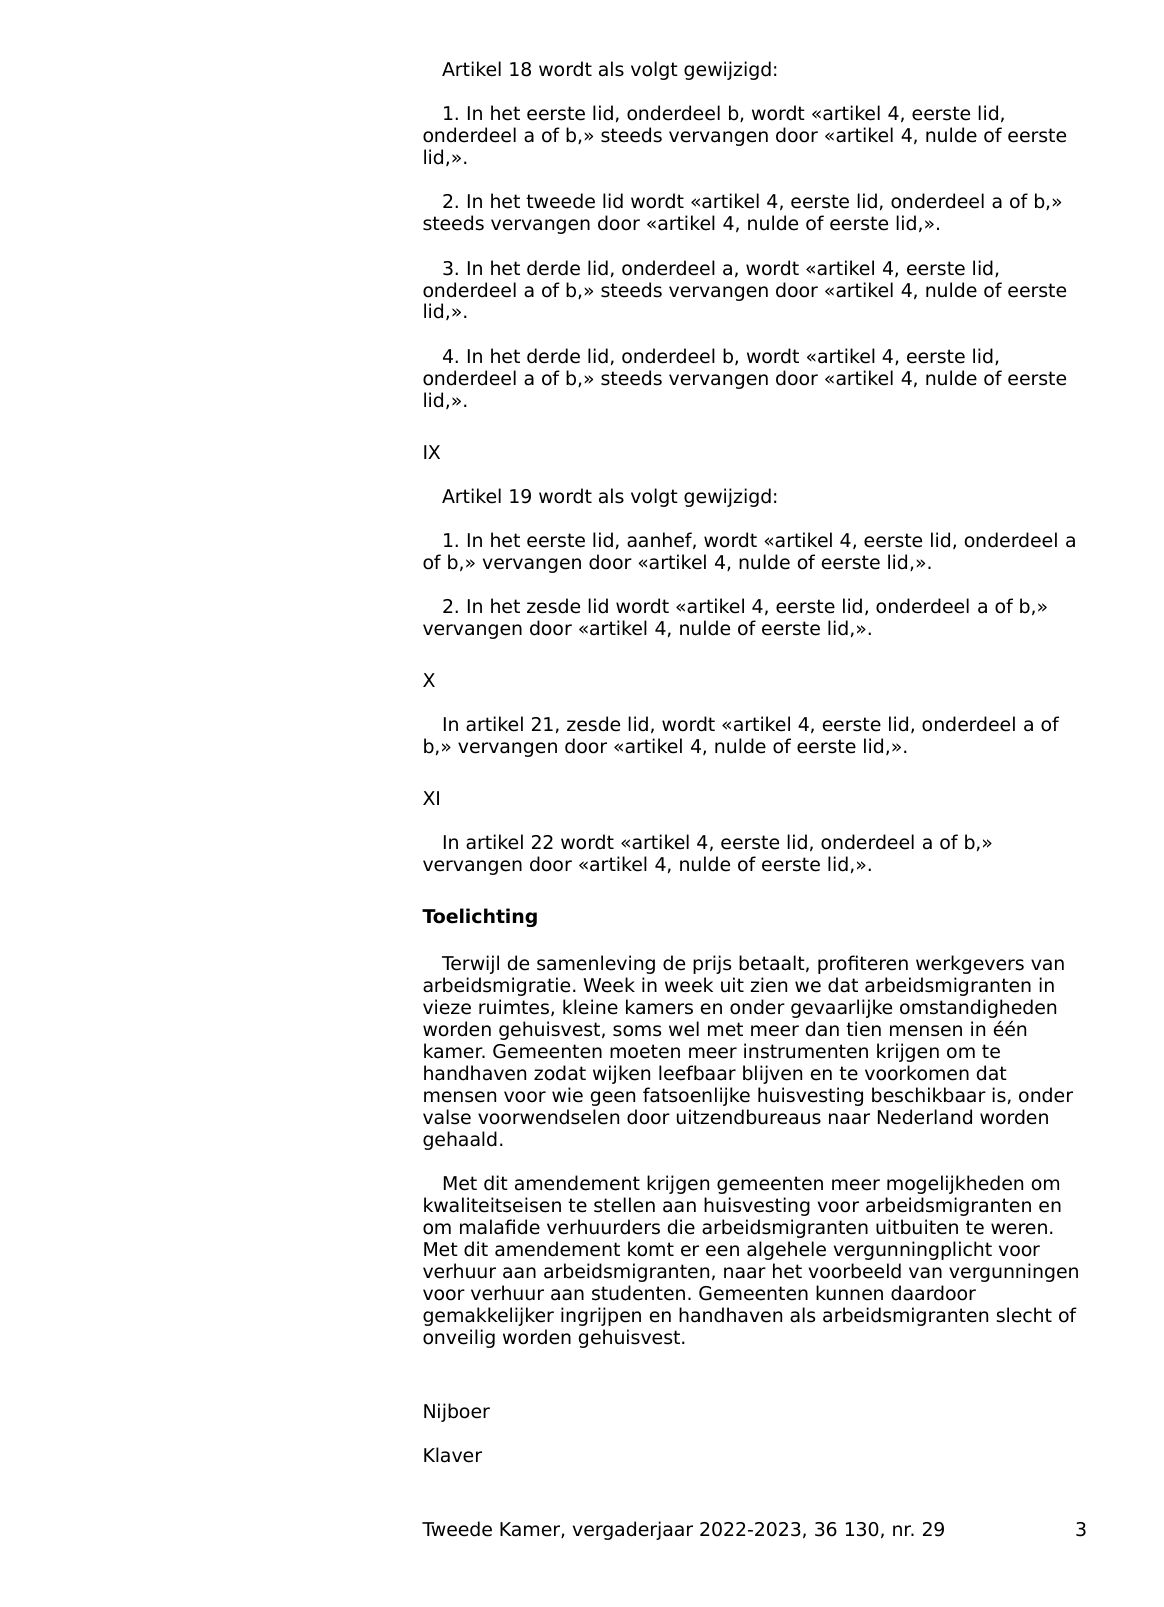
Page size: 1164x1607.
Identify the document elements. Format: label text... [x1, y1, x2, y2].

text 1. In het eerste lid, aanhef, wordt «artikel 4, eerste lid, onderdeel a of b,» vervangen door «artikel 4, nulde of eerste lid,». [422, 530, 1087, 574]
text 4. In het derde lid, onderdeel b, wordt «artikel 4, eerste lid, onderdeel a of b,» steeds vervangen door «artikel 4, nulde of eerste lid,». [422, 346, 1087, 412]
text 2. In het zesde lid wordt «artikel 4, eerste lid, onderdeel a of b,» vervangen door «artikel 4, nulde of eerste lid,». [422, 596, 1087, 640]
text Artikel 19 wordt als volgt gewijzigd: [422, 486, 1087, 508]
text Met dit amendement krijgen gemeenten meer mogelijkheden om kwaliteitseisen te stellen aan huisvesting voor arbeidsmigranten en om malafide verhuurders die arbeidsmigranten uitbuiten te weren. Met dit amendement komt er een algehele vergunningplicht voor verhuur aan arbeidsmigranten, naar het voorbeeld van vergunningen voor verhuur aan studenten. Gemeenten kunnen daardoor gemakkelijker ingrijpen en handhaven als arbeidsmigranten slecht of onveilig worden gehuisvest. [422, 1173, 1087, 1349]
subtitle XI [422, 788, 1087, 810]
text In artikel 21, zesde lid, wordt «artikel 4, eerste lid, onderdeel a of b,» vervangen door «artikel 4, nulde of eerste lid,». [422, 714, 1087, 758]
subtitle Toelichting [422, 906, 1087, 928]
text Terwijl de samenleving de prijs betaalt, profiteren werkgevers van arbeidsmigratie. Week in week uit zien we dat arbeidsmigranten in vieze ruimtes, kleine kamers en onder gevaarlijke omstandigheden worden gehuisvest, soms wel met meer dan tien mensen in één kamer. Gemeenten moeten meer instrumenten krijgen om te handhaven zodat wijken leefbaar blijven en te voorkomen dat mensen voor wie geen fatsoenlijke huisvesting beschikbaar is, onder valse voorwendselen door uitzendbureaus naar Nederland worden gehaald. [422, 953, 1087, 1151]
text 3. In het derde lid, onderdeel a, wordt «artikel 4, eerste lid, onderdeel a of b,» steeds vervangen door «artikel 4, nulde of eerste lid,». [422, 257, 1087, 323]
subtitle X [422, 670, 1087, 692]
text Artikel 18 wordt als volgt gewijzigd: [422, 59, 1087, 81]
text Nijboer Klaver [422, 1379, 1087, 1467]
text 2. In het tweede lid wordt «artikel 4, eerste lid, onderdeel a of b,» steeds vervangen door «artikel 4, nulde of eerste lid,». [422, 191, 1087, 235]
text In artikel 22 wordt «artikel 4, eerste lid, onderdeel a of b,» vervangen door «artikel 4, nulde of eerste lid,». [422, 832, 1087, 876]
subtitle IX [422, 442, 1087, 463]
text 1. In het eerste lid, onderdeel b, wordt «artikel 4, eerste lid, onderdeel a of b,» steeds vervangen door «artikel 4, nulde of eerste lid,». [422, 103, 1087, 169]
